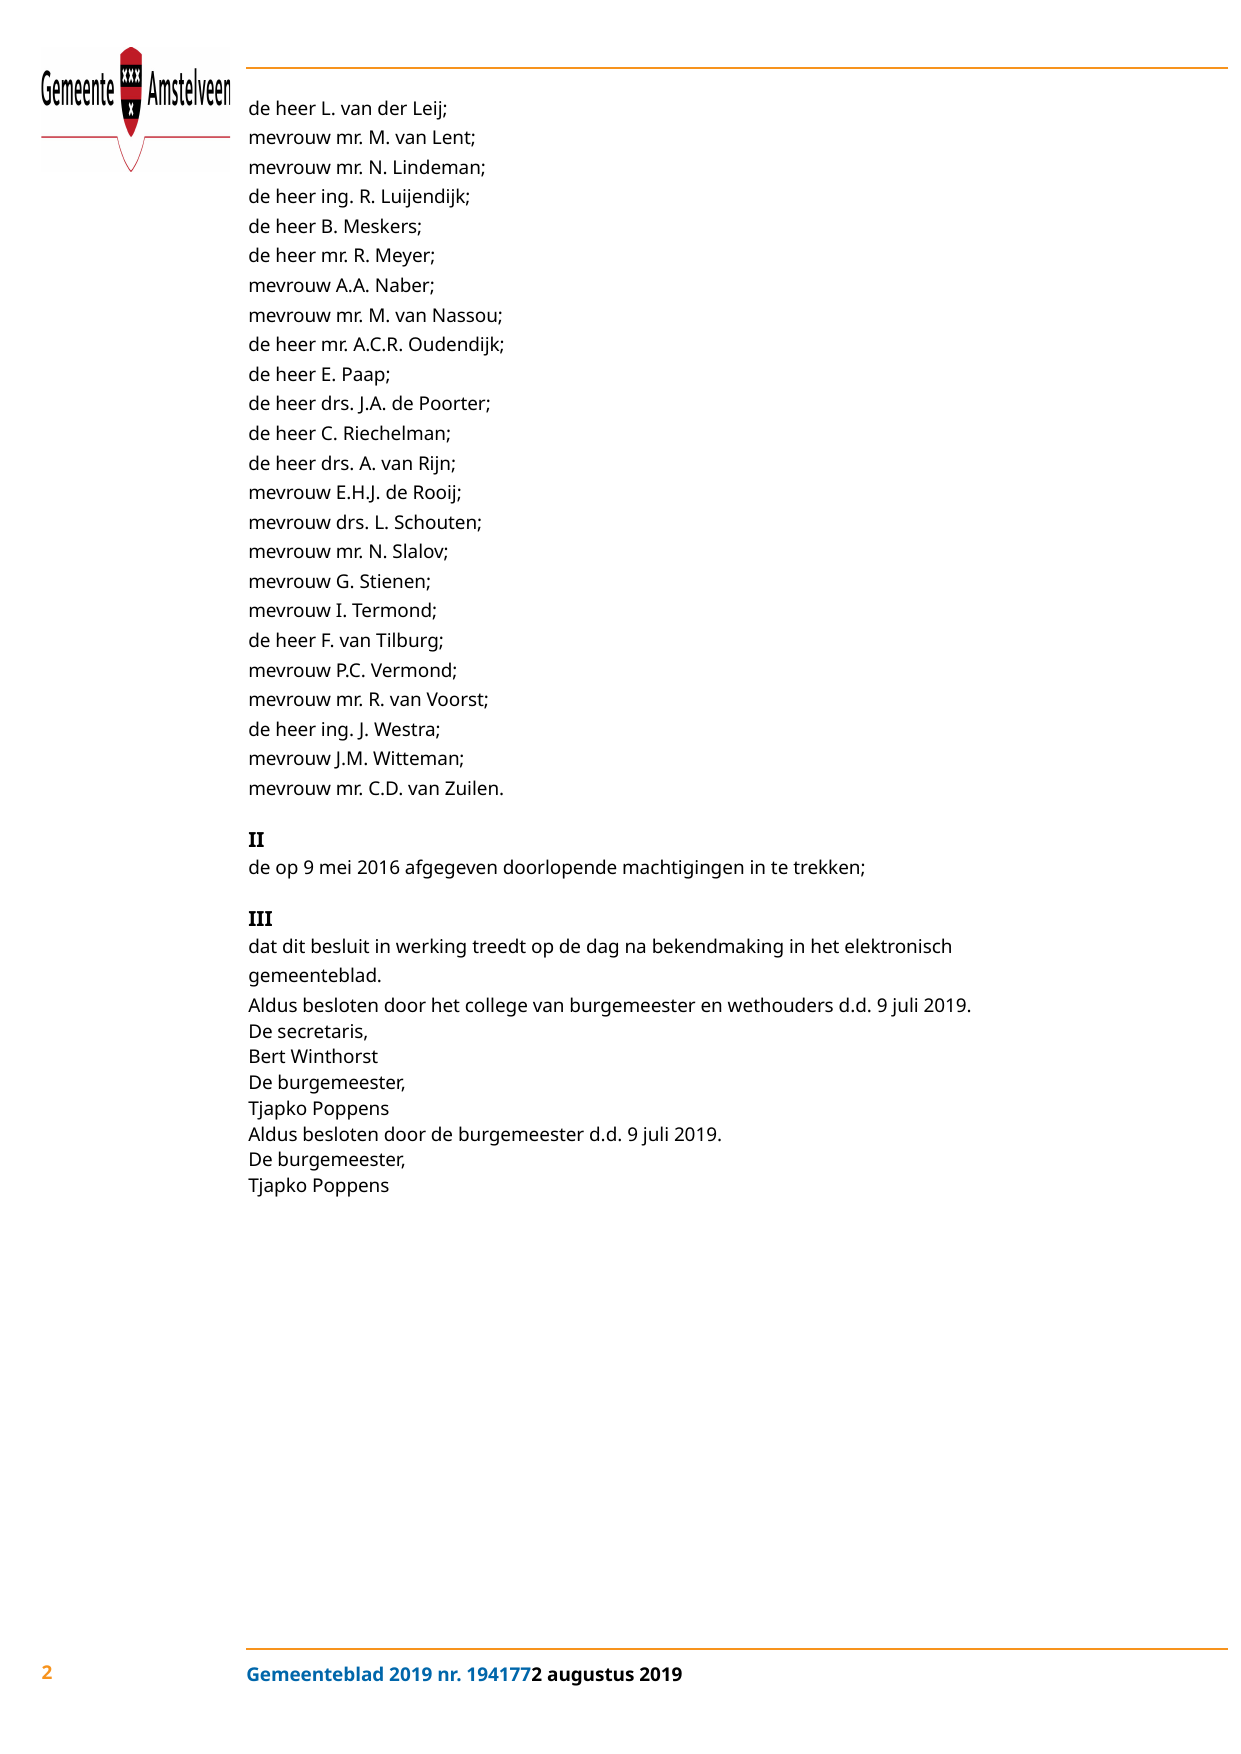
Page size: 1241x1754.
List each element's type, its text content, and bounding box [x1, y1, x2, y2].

text de heer ing. R. Luijendijk; [248, 183, 1152, 209]
text Aldus besloten door het college van burgemeester en wethouders d.d. 9 juli 2019. [248, 992, 1152, 1018]
text Tjapko Poppens [248, 1172, 1152, 1198]
text mevrouw J.M. Witteman; [248, 746, 1152, 771]
text de heer drs. J.A. de Poorter; [248, 391, 1152, 416]
text de heer E. Paap; [248, 361, 1152, 387]
text II [248, 826, 1152, 854]
text mevrouw G. Stienen; [248, 568, 1152, 594]
text III [248, 904, 1152, 933]
text mevrouw I. Termond; [248, 598, 1152, 623]
text de heer C. Riechelman; [248, 420, 1152, 446]
text de heer mr. R. Meyer; [248, 243, 1152, 268]
text de heer ing. J. Westra; [248, 716, 1152, 742]
text mevrouw A.A. Naber; [248, 272, 1152, 298]
text de heer B. Meskers; [248, 213, 1152, 239]
text mevrouw mr. C.D. van Zuilen. [248, 775, 1152, 801]
text De burgemeester, [248, 1146, 1152, 1172]
text mevrouw mr. M. van Nassou; [248, 302, 1152, 328]
text de heer F. van Tilburg; [248, 627, 1152, 653]
text mevrouw P.C. Vermond; [248, 657, 1152, 683]
text De secretaris, [248, 1018, 1152, 1043]
text De burgemeester, [248, 1069, 1152, 1095]
text Tjapko Poppens [248, 1095, 1152, 1121]
text mevrouw mr. R. van Voorst; [248, 686, 1152, 712]
text Aldus besloten door de burgemeester d.d. 9 juli 2019. [248, 1121, 1152, 1146]
text de heer mr. A.C.R. Oudendijk; [248, 331, 1152, 357]
text de heer drs. A. van Rijn; [248, 450, 1152, 476]
text gemeenteblad. [248, 962, 1152, 988]
text mevrouw mr. N. Lindeman; [248, 154, 1152, 180]
text dat dit besluit in werking treedt op de dag na bekendmaking in het elektronisch [248, 933, 1152, 959]
text mevrouw drs. L. Schouten; [248, 509, 1152, 535]
text mevrouw mr. N. Slalov; [248, 538, 1152, 564]
text de op 9 mei 2016 afgegeven doorlopende machtigingen in te trekken; [248, 854, 1152, 880]
text Bert Winthorst [248, 1043, 1152, 1069]
picture [41, 47, 231, 172]
text mevrouw mr. M. van Lent; [248, 124, 1152, 150]
text de heer L. van der Leij; [248, 95, 1152, 121]
text mevrouw E.H.J. de Rooij; [248, 479, 1152, 505]
